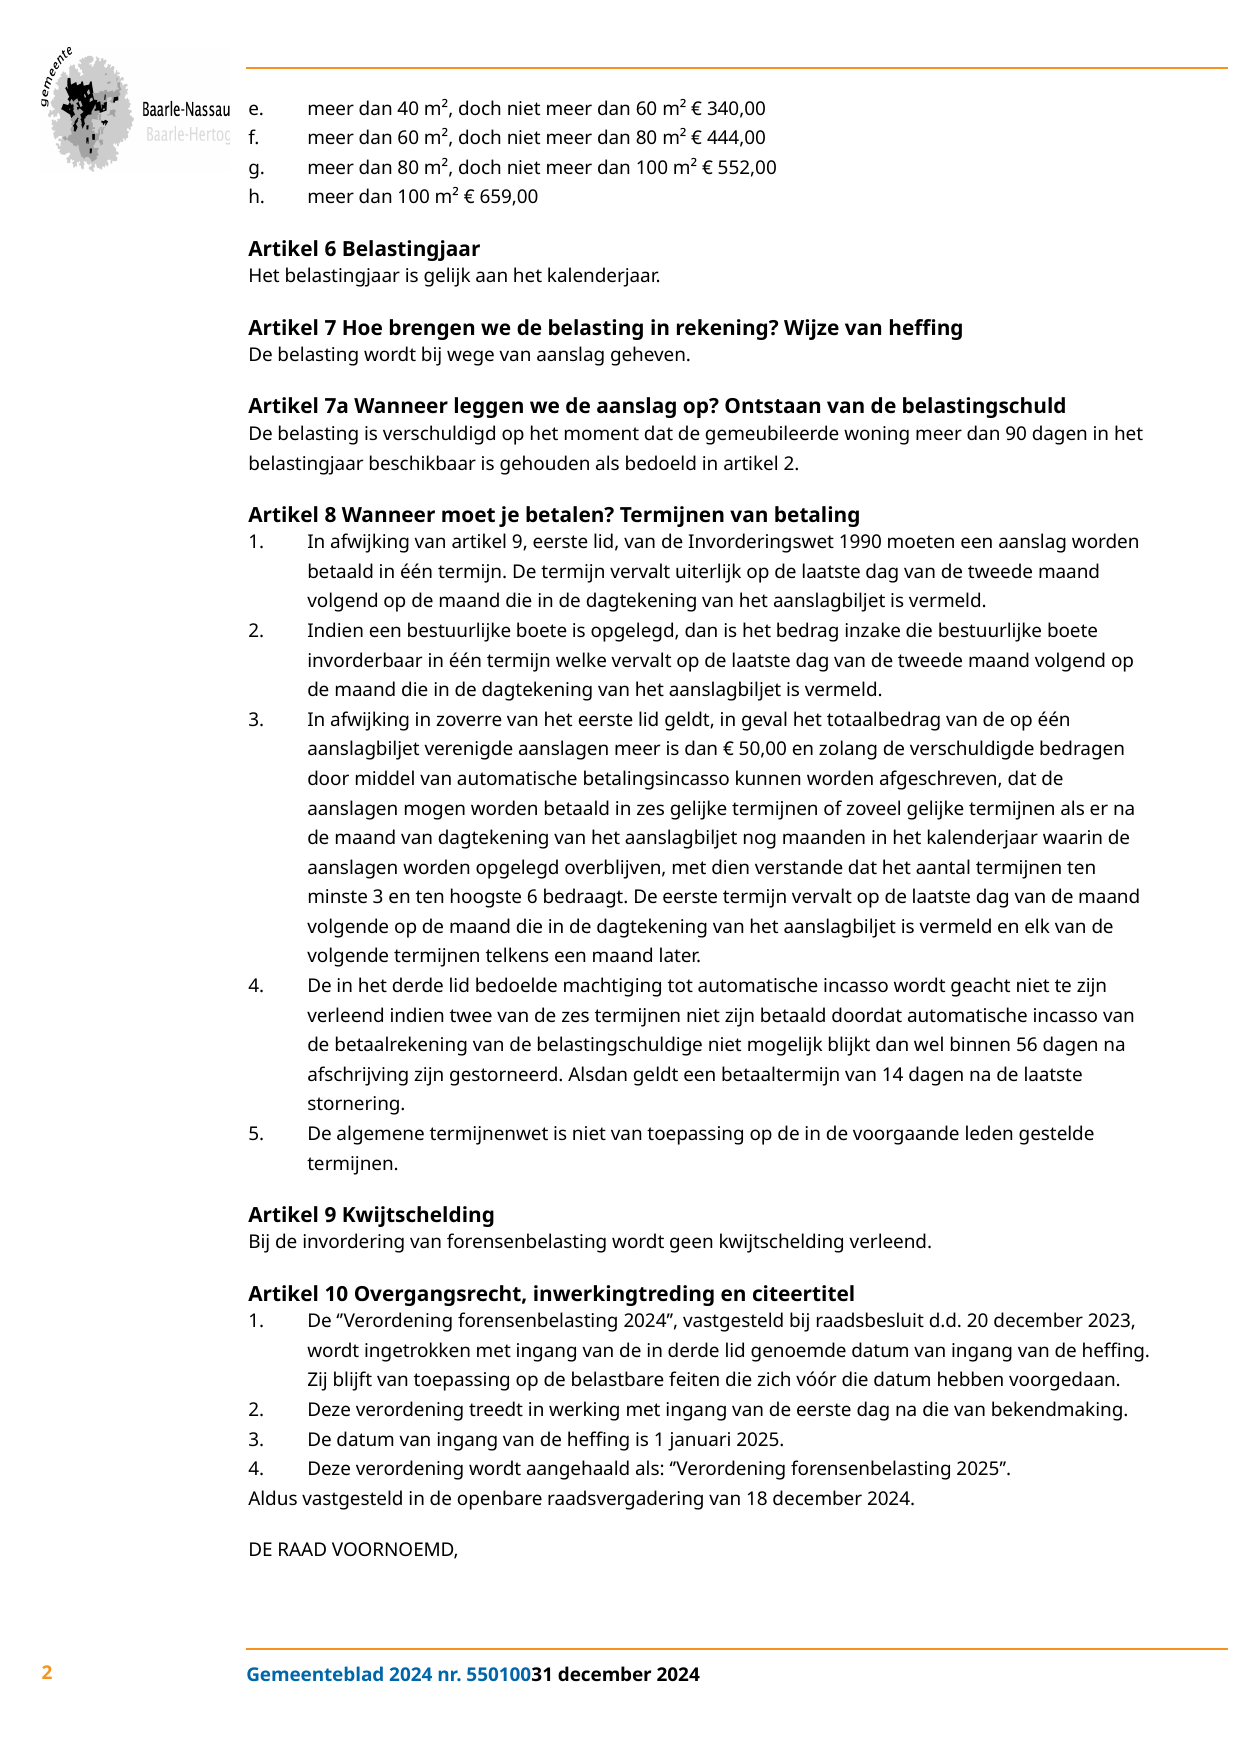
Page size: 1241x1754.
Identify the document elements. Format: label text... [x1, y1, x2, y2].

text Artikel 9 Kwijtschelding [248, 1200, 1152, 1229]
text Bij de invordering van forensenbelasting wordt geen kwijtschelding verleend. [248, 1229, 1152, 1254]
list meer dan 100 m² € 659,00 [248, 183, 1152, 209]
text Artikel 10 Overgangsrecht, inwerkingtreding en citeertitel [248, 1279, 1152, 1307]
list De algemene termijnenwet is niet van toepassing op de in de voorgaande leden gestelde termijnen. [248, 1120, 1152, 1176]
list Deze verordening treedt in werking met ingang van de eerste dag na die van bekendmaking. [248, 1396, 1152, 1422]
text De belasting is verschuldigd op het moment dat de gemeubileerde woning meer dan 90 dagen in het belastingjaar beschikbaar is gehouden als bedoeld in artikel 2. [248, 420, 1152, 475]
list In afwijking in zoverre van het eerste lid geldt, in geval het totaalbedrag van de op één aanslagbiljet verenigde aanslagen meer is dan € 50,00 en zolang de verschuldigde bedragen door middel van automatische betalingsincasso kunnen worden afgeschreven, dat de aanslagen mogen worden betaald in zes gelijke termijnen of zoveel gelijke termijnen als er na de maand van dagtekening van het aanslagbiljet nog maanden in het kalenderjaar waarin de aanslagen worden opgelegd overblijven, met dien verstande dat het aantal termijnen ten minste 3 en ten hoogste 6 bedraagt. De eerste termijn vervalt op de laatste dag van de maand volgende op de maand die in de dagtekening van het aanslagbiljet is vermeld en elk van de volgende termijnen telkens een maand later. [248, 706, 1152, 968]
text Artikel 7 Hoe brengen we de belasting in rekening? Wijze van heffing [248, 313, 1152, 341]
text Aldus vastgesteld in de openbare raadsvergadering van 18 december 2024. [248, 1485, 1152, 1511]
list meer dan 40 m², doch niet meer dan 60 m² € 340,00 [248, 95, 1152, 121]
picture [41, 47, 231, 172]
list Indien een bestuurlijke boete is opgelegd, dan is het bedrag inzake die bestuurlijke boete invorderbaar in één termijn welke vervalt op de laatste dag van de tweede maand volgend op de maand die in de dagtekening van het aanslagbiljet is vermeld. [248, 617, 1152, 702]
text Artikel 7a Wanneer leggen we de aanslag op? Ontstaan van de belastingschuld [248, 392, 1152, 420]
list De in het derde lid bedoelde machtiging tot automatische incasso wordt geacht niet te zijn verleend indien twee van de zes termijnen niet zijn betaald doordat automatische incasso van de betaalrekening van de belastingschuldige niet mogelijk blijkt dan wel binnen 56 dagen na afschrijving zijn gestorneerd. Alsdan geldt een betaaltermijn van 14 dagen na de laatste stornering. [248, 972, 1152, 1116]
text De belasting wordt bij wege van aanslag geheven. [248, 341, 1152, 367]
list In afwijking van artikel 9, eerste lid, van de Invorderingswet 1990 moeten een aanslag worden betaald in één termijn. De termijn vervalt uiterlijk op de laatste dag van de tweede maand volgend op de maand die in de dagtekening van het aanslagbiljet is vermeld. [248, 528, 1152, 613]
list meer dan 80 m², doch niet meer dan 100 m² € 552,00 [248, 154, 1152, 180]
list De ‘’Verordening forensenbelasting 2024’’, vastgesteld bij raadsbesluit d.d. 20 december 2023, wordt ingetrokken met ingang van de in derde lid genoemde datum van ingang van de heffing. Zij blijft van toepassing op de belastbare feiten die zich vóór die datum hebben voorgedaan. [248, 1307, 1152, 1392]
list Deze verordening wordt aangehaald als: ‘’Verordening forensenbelasting 2025’’. [248, 1455, 1152, 1481]
text Artikel 8 Wanneer moet je betalen? Termijnen van betaling [248, 500, 1152, 528]
text DE RAAD VOORNOEMD, [248, 1536, 1152, 1562]
text Het belastingjaar is gelijk aan het kalenderjaar. [248, 262, 1152, 288]
list meer dan 60 m², doch niet meer dan 80 m² € 444,00 [248, 124, 1152, 150]
text Artikel 6 Belastingjaar [248, 234, 1152, 262]
list De datum van ingang van de heffing is 1 januari 2025. [248, 1426, 1152, 1452]
